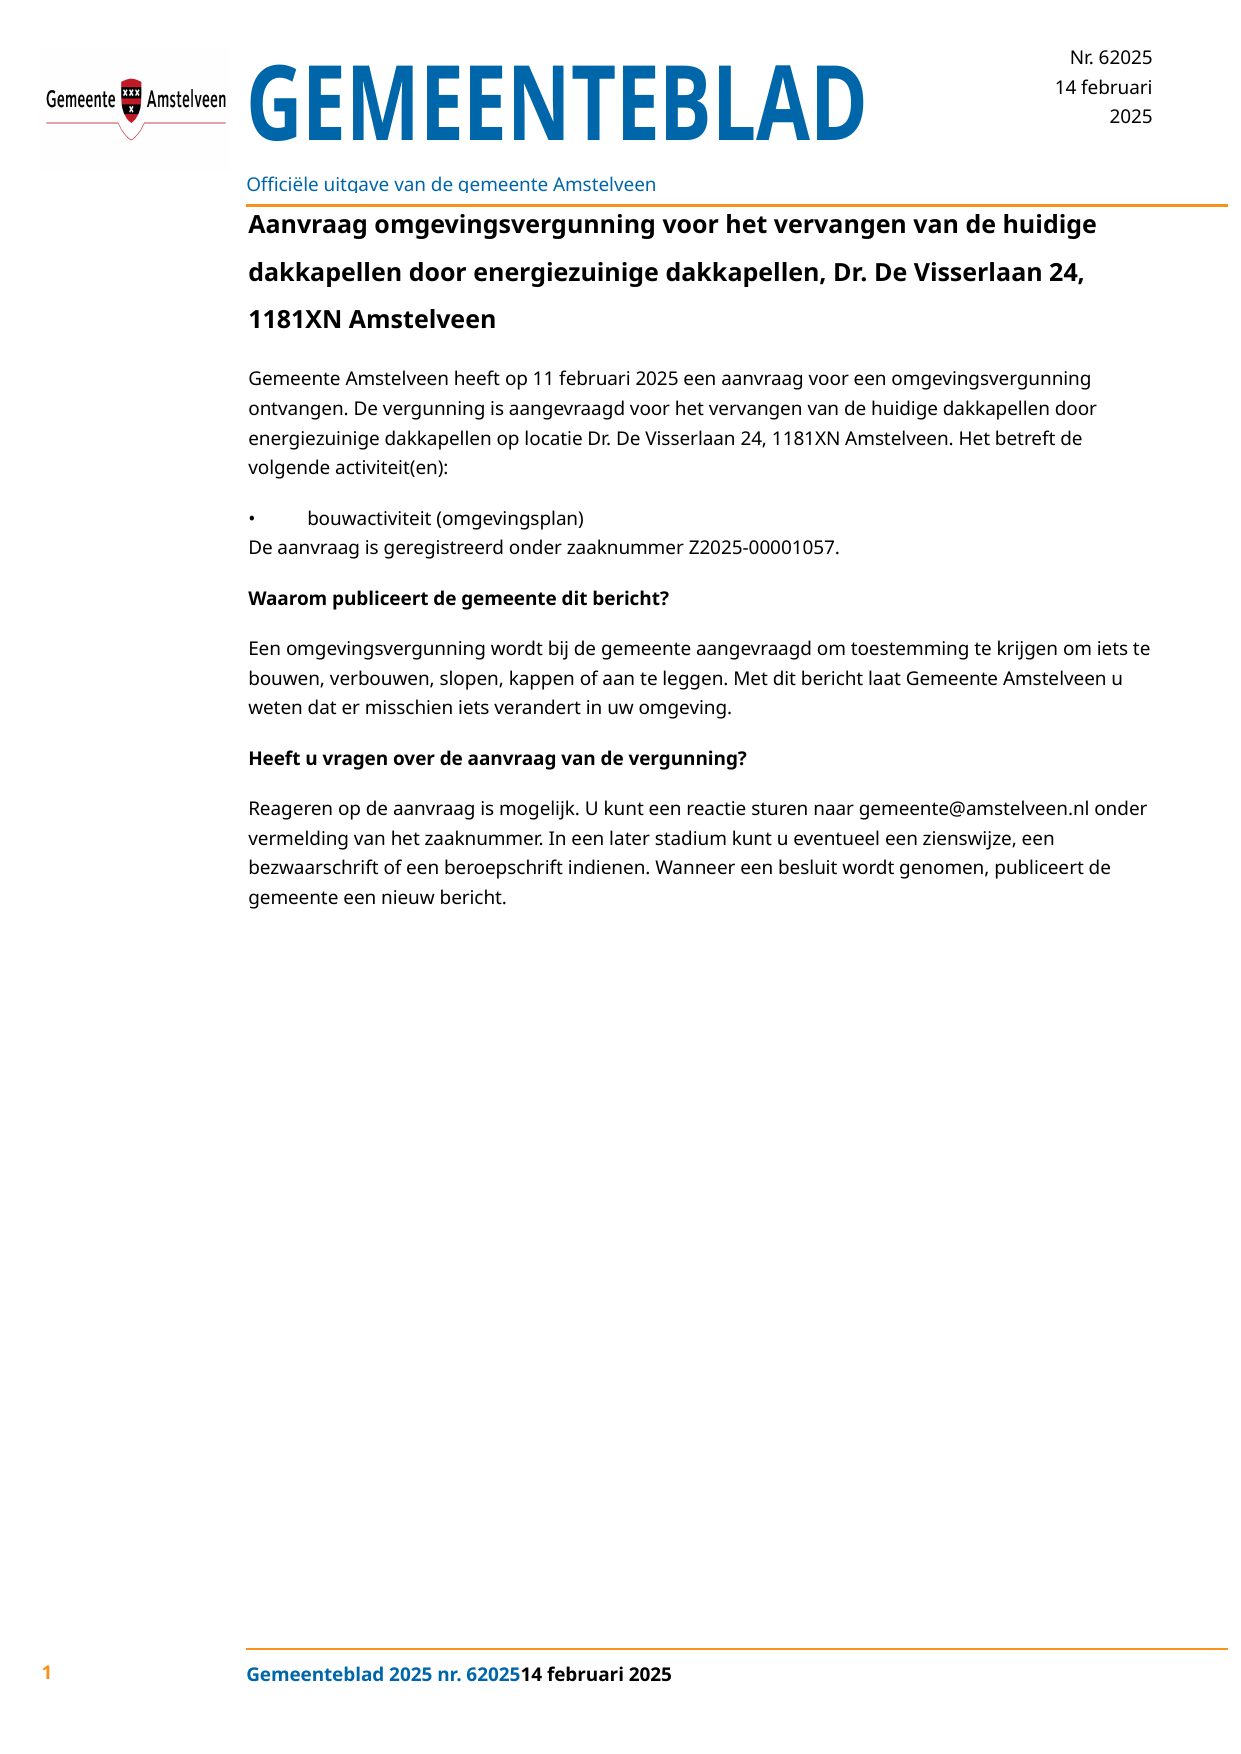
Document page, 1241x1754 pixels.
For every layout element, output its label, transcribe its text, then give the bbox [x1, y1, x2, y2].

text Gemeente Amstelveen heeft op 11 februari 2025 een aanvraag voor een omgevingsvergunning ontvangen. De vergunning is aangevraagd voor het vervangen van de huidige dakkapellen door energiezuinige dakkapellen op locatie Dr. De Visserlaan 24, 1181XN Amstelveen. Het betreft de volgende activiteit(en): [248, 366, 1152, 480]
text Aanvraag omgevingsvergunning voor het vervangen van de huidige dakkapellen door energiezuinige dakkapellen, Dr. De Visserlaan 24, 1181XN Amstelveen [248, 207, 1152, 336]
text Heeft u vragen over de aanvraag van de vergunning? [248, 745, 1152, 770]
text Een omgevingsvergunning wordt bij de gemeente aangevraagd om toestemming te krijgen om iets te bouwen, verbouwen, slopen, kappen of aan te leggen. Met dit bericht laat Gemeente Amstelveen u weten dat er misschien iets verandert in uw omgeving. [248, 635, 1152, 720]
text Reageren op de aanvraag is mogelijk. U kunt een reactie sturen naar gemeente@amstelveen.nl onder vermelding van het zaaknummer. In een later stadium kunt u eventueel een zienswijze, een bezwaarschrift of een beroepschrift indienen. Wanneer een besluit wordt genomen, publiceert de gemeente een nieuw bericht. [248, 795, 1152, 909]
text De aanvraag is geregistreerd onder zaaknummer Z2025-00001057. [248, 534, 1152, 560]
list bouwactiviteit (omgevingsplan) [248, 505, 1152, 530]
picture [41, 47, 231, 172]
text Waarom publiceert de gemeente dit bericht? [248, 585, 1152, 610]
